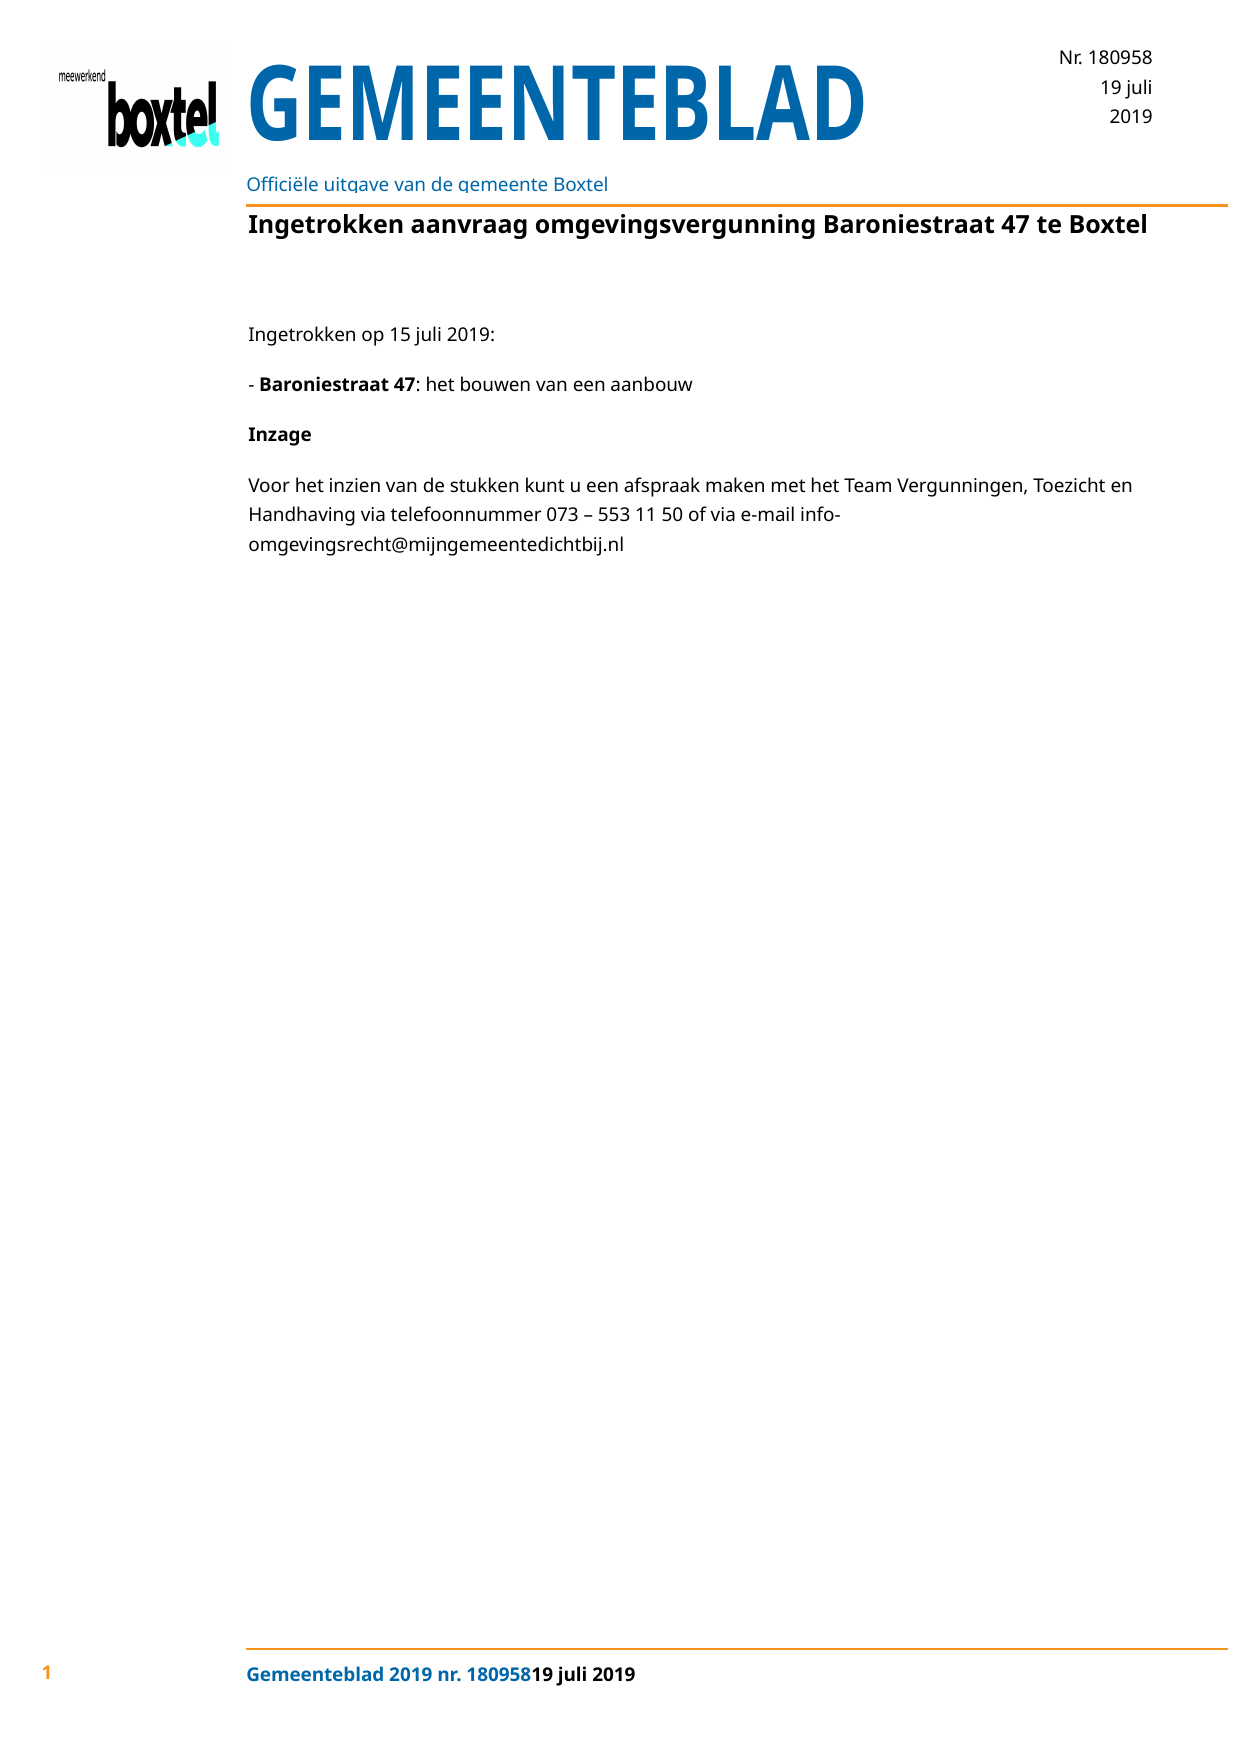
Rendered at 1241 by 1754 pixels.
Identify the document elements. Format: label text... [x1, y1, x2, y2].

text Ingetrokken aanvraag omgevingsvergunning Baroniestraat 47 te Boxtel [248, 207, 1152, 241]
text Inzage [248, 422, 1152, 447]
text Voor het inzien van de stukken kunt u een afspraak maken met het Team Vergunningen, Toezicht en Handhaving via telefoonnummer 073 – 553 11 50 of via e-mail info-omgevingsrecht@mijngemeentedichtbij.nl [248, 472, 1152, 557]
text Ingetrokken op 15 juli 2019: [248, 321, 1152, 346]
text - Baroniestraat 47: het bouwen van een aanbouw [248, 371, 1152, 397]
picture [41, 47, 231, 172]
